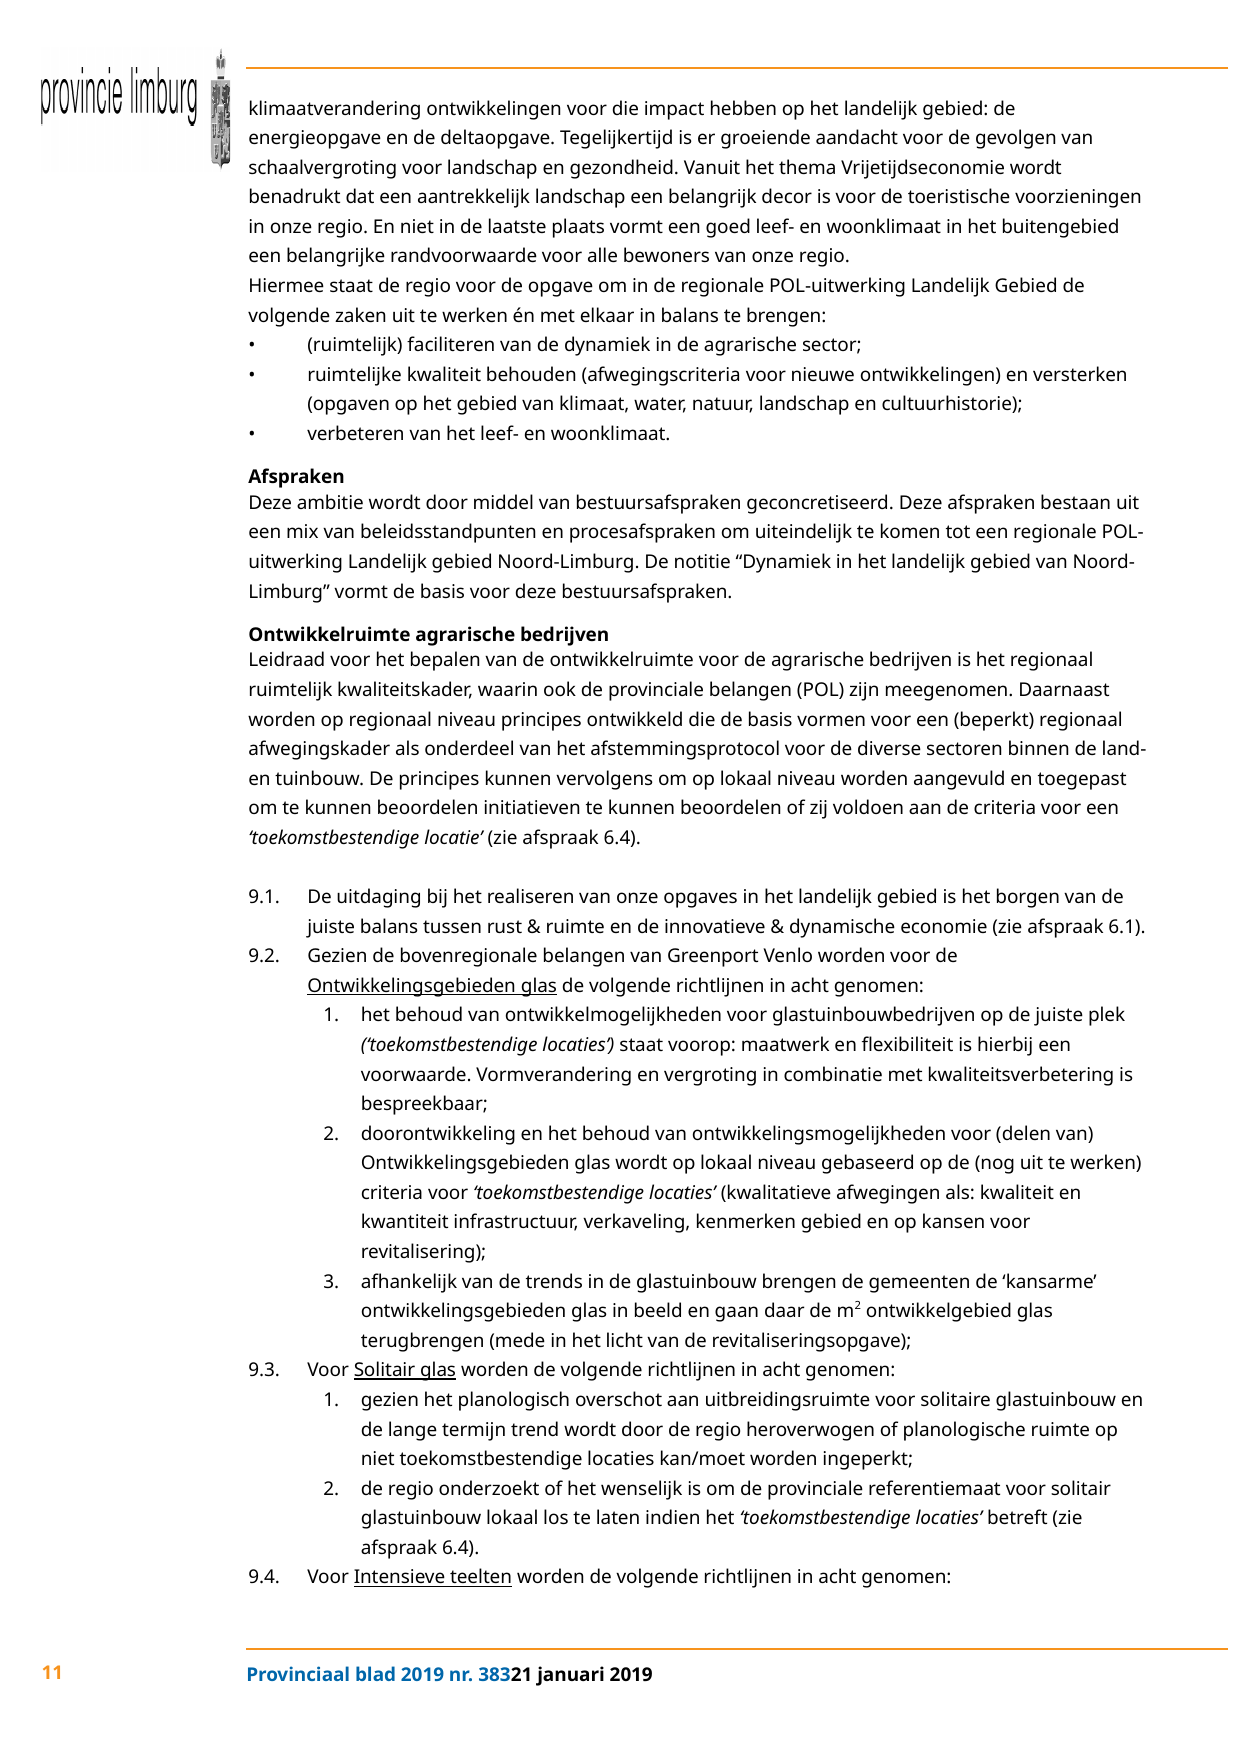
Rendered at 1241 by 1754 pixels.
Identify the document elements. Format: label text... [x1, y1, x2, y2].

text Leidraad voor het bepalen van de ontwikkelruimte voor de agrarische bedrijven is het regionaal ruimtelijk kwaliteitskader, waarin ook de provinciale belangen (POL) zijn meegenomen. Daarnaast worden op regionaal niveau principes ontwikkeld die de basis vormen voor een (beperkt) regionaal afwegingskader als onderdeel van het afstemmingsprotocol voor de diverse sectoren binnen de land- en tuinbouw. De principes kunnen vervolgens om op lokaal niveau worden aangevuld en toegepast om te kunnen beoordelen initiatieven te kunnen beoordelen of zij voldoen aan de criteria voor een ‘toekomstbestendige locatie’ (zie afspraak 6.4). [248, 647, 1152, 850]
list gezien het planologisch overschot aan uitbreidingsruimte voor solitaire glastuinbouw en de lange termijn trend wordt door de regio heroverwogen of planologische ruimte op niet toekomstbestendige locaties kan/moet worden ingeperkt; [323, 1386, 1152, 1471]
list de regio onderzoekt of het wenselijk is om de provinciale referentiemaat voor solitair glastuinbouw lokaal los te laten indien het ‘toekomstbestendige locaties’ betreft (zie afspraak 6.4). [323, 1475, 1152, 1560]
text klimaatverandering ontwikkelingen voor die impact hebben op het landelijk gebied: de energieopgave en de deltaopgave. Tegelijkertijd is er groeiende aandacht voor de gevolgen van schaalvergroting voor landschap en gezondheid. Vanuit het thema Vrijetijdseconomie wordt benadrukt dat een aantrekkelijk landschap een belangrijk decor is voor de toeristische voorzieningen in onze regio. En niet in de laatste plaats vormt een goed leef- en woonklimaat in het buitengebied een belangrijke randvoorwaarde voor alle bewoners van onze regio. [248, 95, 1152, 268]
list (ruimtelijk) faciliteren van de dynamiek in de agrarische sector; [248, 331, 1152, 357]
list ruimtelijke kwaliteit behouden (afwegingscriteria voor nieuwe ontwikkelingen) en versterken (opgaven op het gebied van klimaat, water, natuur, landschap en cultuurhistorie); [248, 361, 1152, 416]
text Deze ambitie wordt door middel van bestuursafspraken geconcretiseerd. Deze afspraken bestaan uit een mix van beleidsstandpunten en procesafspraken om uiteindelijk te komen tot een regionale POL-uitwerking Landelijk gebied Noord-Limburg. De notitie “Dynamiek in het landelijk gebied van Noord-Limburg” vormt de basis voor deze bestuursafspraken. [248, 489, 1152, 603]
list Gezien de bovenregionale belangen van Greenport Venlo worden voor de Ontwikkelingsgebieden glas de volgende richtlijnen in acht genomen: [248, 942, 1152, 998]
list het behoud van ontwikkelmogelijkheden voor glastuinbouwbedrijven op de juiste plek (‘toekomstbestendige locaties’) staat voorop: maatwerk en flexibiliteit is hierbij een voorwaarde. Vormverandering en vergroting in combinatie met kwaliteitsverbetering is bespreekbaar; [323, 1002, 1152, 1116]
text Afspraken [248, 463, 1152, 489]
text Ontwikkelruimte agrarische bedrijven [248, 621, 1152, 647]
list Voor Solitair glas worden de volgende richtlijnen in acht genomen: [248, 1357, 1152, 1382]
list De uitdaging bij het realiseren van onze opgaves in het landelijk gebied is het borgen van de juiste balans tussen rust & ruimte en de innovatieve & dynamische economie (zie afspraak 6.1). [248, 883, 1152, 939]
list afhankelijk van de trends in de glastuinbouw brengen de gemeenten de ‘kansarme’ ontwikkelingsgebieden glas in beeld en gaan daar de m2 ontwikkelgebied glas terugbrengen (mede in het licht van de revitaliseringsopgave); [323, 1268, 1152, 1353]
list doorontwikkeling en het behoud van ontwikkelingsmogelijkheden voor (delen van) Ontwikkelingsgebieden glas wordt op lokaal niveau gebaseerd op de (nog uit te werken) criteria voor ‘toekomstbestendige locaties’ (kwalitatieve afwegingen als: kwaliteit en kwantiteit infrastructuur, verkaveling, kenmerken gebied en op kansen voor revitalisering); [323, 1120, 1152, 1264]
text Hiermee staat de regio voor de opgave om in de regionale POL-uitwerking Landelijk Gebied de volgende zaken uit te werken én met elkaar in balans te brengen: [248, 272, 1152, 328]
list verbeteren van het leef- en woonklimaat. [248, 420, 1152, 446]
list Voor Intensieve teelten worden de volgende richtlijnen in acht genomen: [248, 1564, 1152, 1589]
picture [41, 47, 231, 172]
